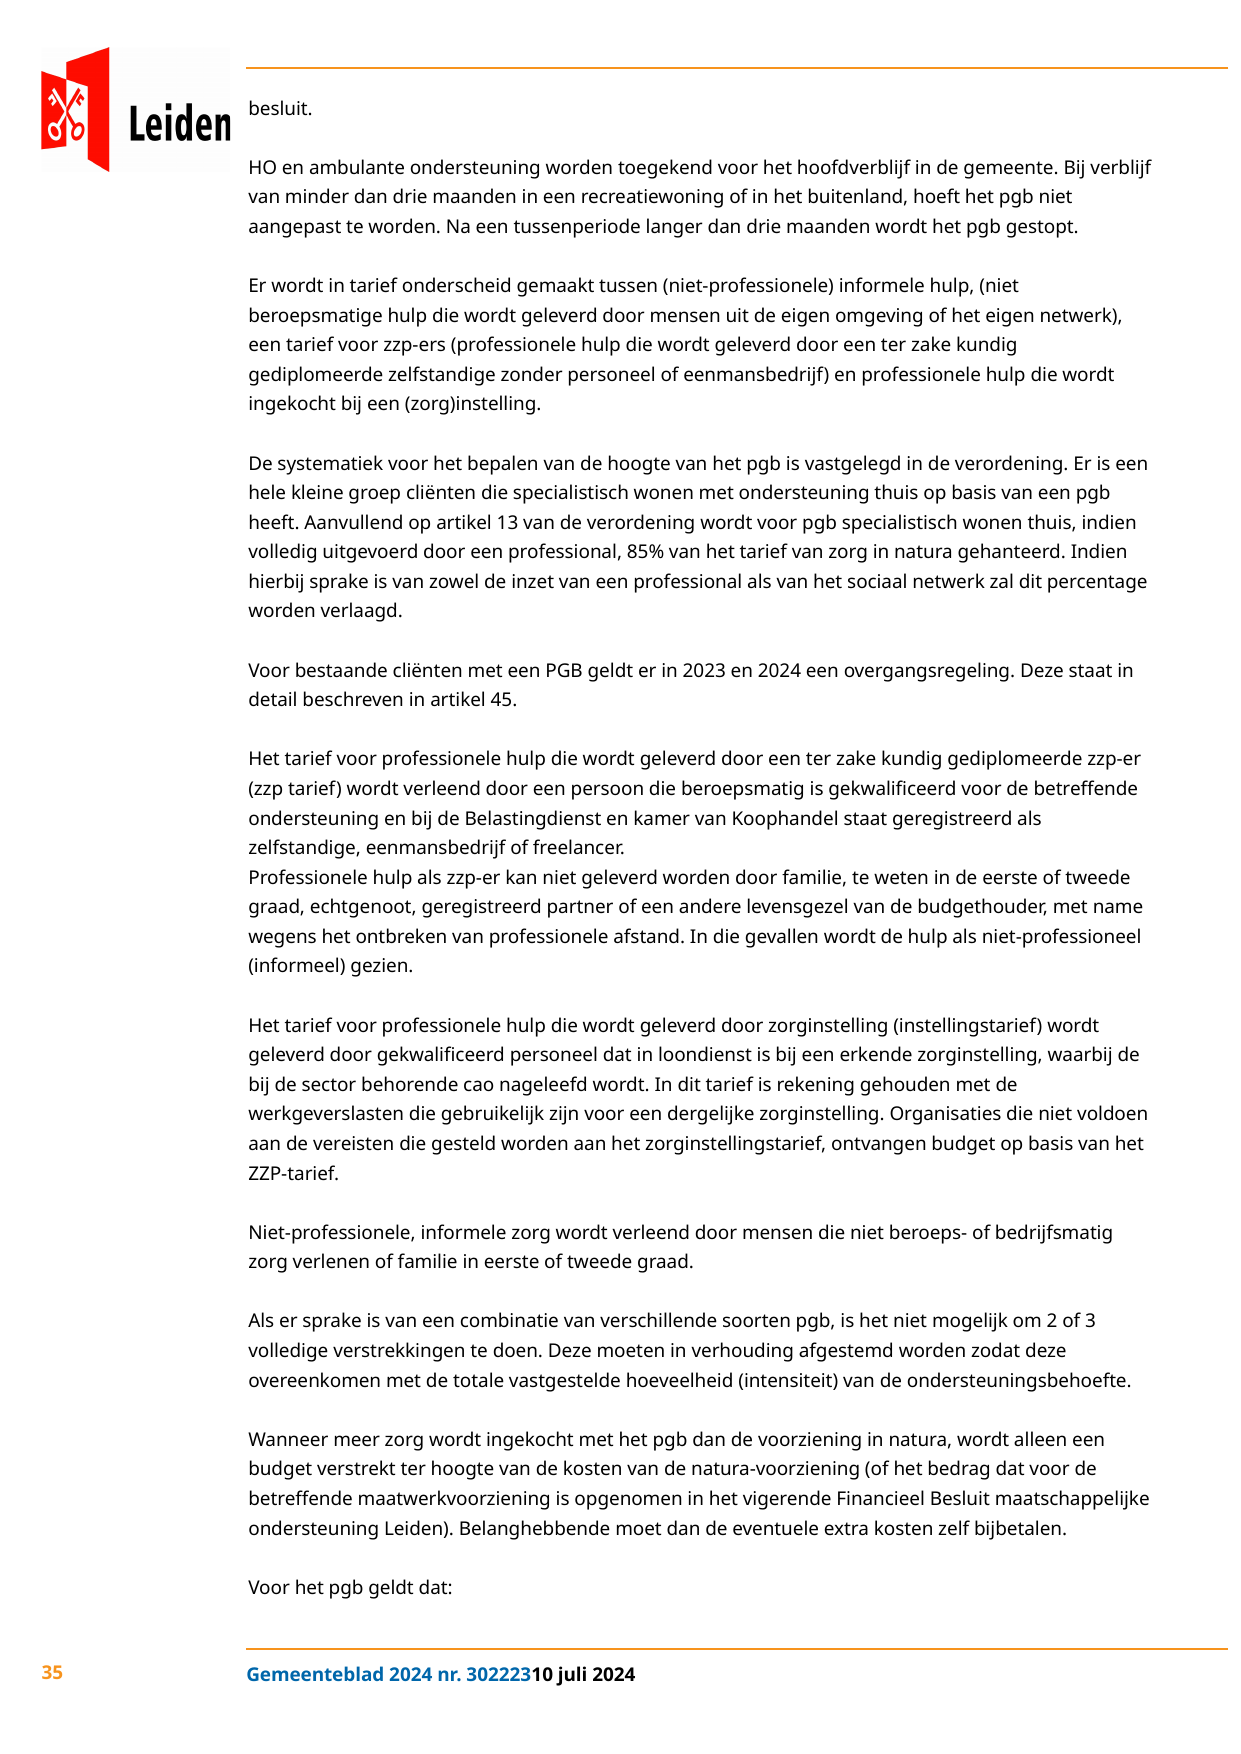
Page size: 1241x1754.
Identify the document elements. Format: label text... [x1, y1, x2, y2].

text besluit. [248, 95, 1152, 121]
text Voor het pgb geldt dat: [248, 1574, 1152, 1600]
text Het tarief voor professionele hulp die wordt geleverd door een ter zake kundig gediplomeerde zzp-er (zzp tarief) wordt verleend door een persoon die beroepsmatig is gekwalificeerd voor de betreffende ondersteuning en bij de Belastingdienst en kamer van Koophandel staat geregistreerd als zelfstandige, eenmansbedrijf of freelancer. [248, 746, 1152, 860]
text Professionele hulp als zzp-er kan niet geleverd worden door familie, te weten in de eerste of tweede graad, echtgenoot, geregistreerd partner of een andere levensgezel van de budgethouder, met name wegens het ontbreken van professionele afstand. In die gevallen wordt de hulp als niet-professioneel (informeel) gezien. [248, 864, 1152, 978]
text HO en ambulante ondersteuning worden toegekend voor het hoofdverblijf in de gemeente. Bij verblijf van minder dan drie maanden in een recreatiewoning of in het buitenland, hoeft het pgb niet aangepast te worden. Na een tussenperiode langer dan drie maanden wordt het pgb gestopt. [248, 154, 1152, 239]
text Wanneer meer zorg wordt ingekocht met het pgb dan de voorziening in natura, wordt alleen een budget verstrekt ter hoogte van de kosten van de natura-voorziening (of het bedrag dat voor de betreffende maatwerkvoorziening is opgenomen in het vigerende Financieel Besluit maatschappelijke ondersteuning Leiden). Belanghebbende moet dan de eventuele extra kosten zelf bijbetalen. [248, 1426, 1152, 1541]
text Niet-professionele, informele zorg wordt verleend door mensen die niet beroeps- of bedrijfsmatig zorg verlenen of familie in eerste of tweede graad. [248, 1219, 1152, 1274]
text Voor bestaande cliënten met een PGB geldt er in 2023 en 2024 een overgangsregeling. Deze staat in detail beschreven in artikel 45. [248, 657, 1152, 712]
text De systematiek voor het bepalen van de hoogte van het pgb is vastgelegd in de verordening. Er is een hele kleine groep cliënten die specialistisch wonen met ondersteuning thuis op basis van een pgb heeft. Aanvullend op artikel 13 van de verordening wordt voor pgb specialistisch wonen thuis, indien volledig uitgevoerd door een professional, 85% van het tarief van zorg in natura gehanteerd. Indien hierbij sprake is van zowel de inzet van een professional als van het sociaal netwerk zal dit percentage worden verlaagd. [248, 450, 1152, 623]
picture [41, 47, 231, 172]
text Als er sprake is van een combinatie van verschillende soorten pgb, is het niet mogelijk om 2 of 3 volledige verstrekkingen te doen. Deze moeten in verhouding afgestemd worden zodat deze overeenkomen met de totale vastgestelde hoeveelheid (intensiteit) van de ondersteuningsbehoefte. [248, 1308, 1152, 1393]
text Het tarief voor professionele hulp die wordt geleverd door zorginstelling (instellingstarief) wordt geleverd door gekwalificeerd personeel dat in loondienst is bij een erkende zorginstelling, waarbij de bij de sector behorende cao nageleefd wordt. In dit tarief is rekening gehouden met de werkgeverslasten die gebruikelijk zijn voor een dergelijke zorginstelling. Organisaties die niet voldoen aan de vereisten die gesteld worden aan het zorginstellingstarief, ontvangen budget op basis van het ZZP-tarief. [248, 1012, 1152, 1186]
text Er wordt in tarief onderscheid gemaakt tussen (niet-professionele) informele hulp, (niet beroepsmatige hulp die wordt geleverd door mensen uit de eigen omgeving of het eigen netwerk), een tarief voor zzp-ers (professionele hulp die wordt geleverd door een ter zake kundig gediplomeerde zelfstandige zonder personeel of eenmansbedrijf) en professionele hulp die wordt ingekocht bij een (zorg)instelling. [248, 272, 1152, 416]
